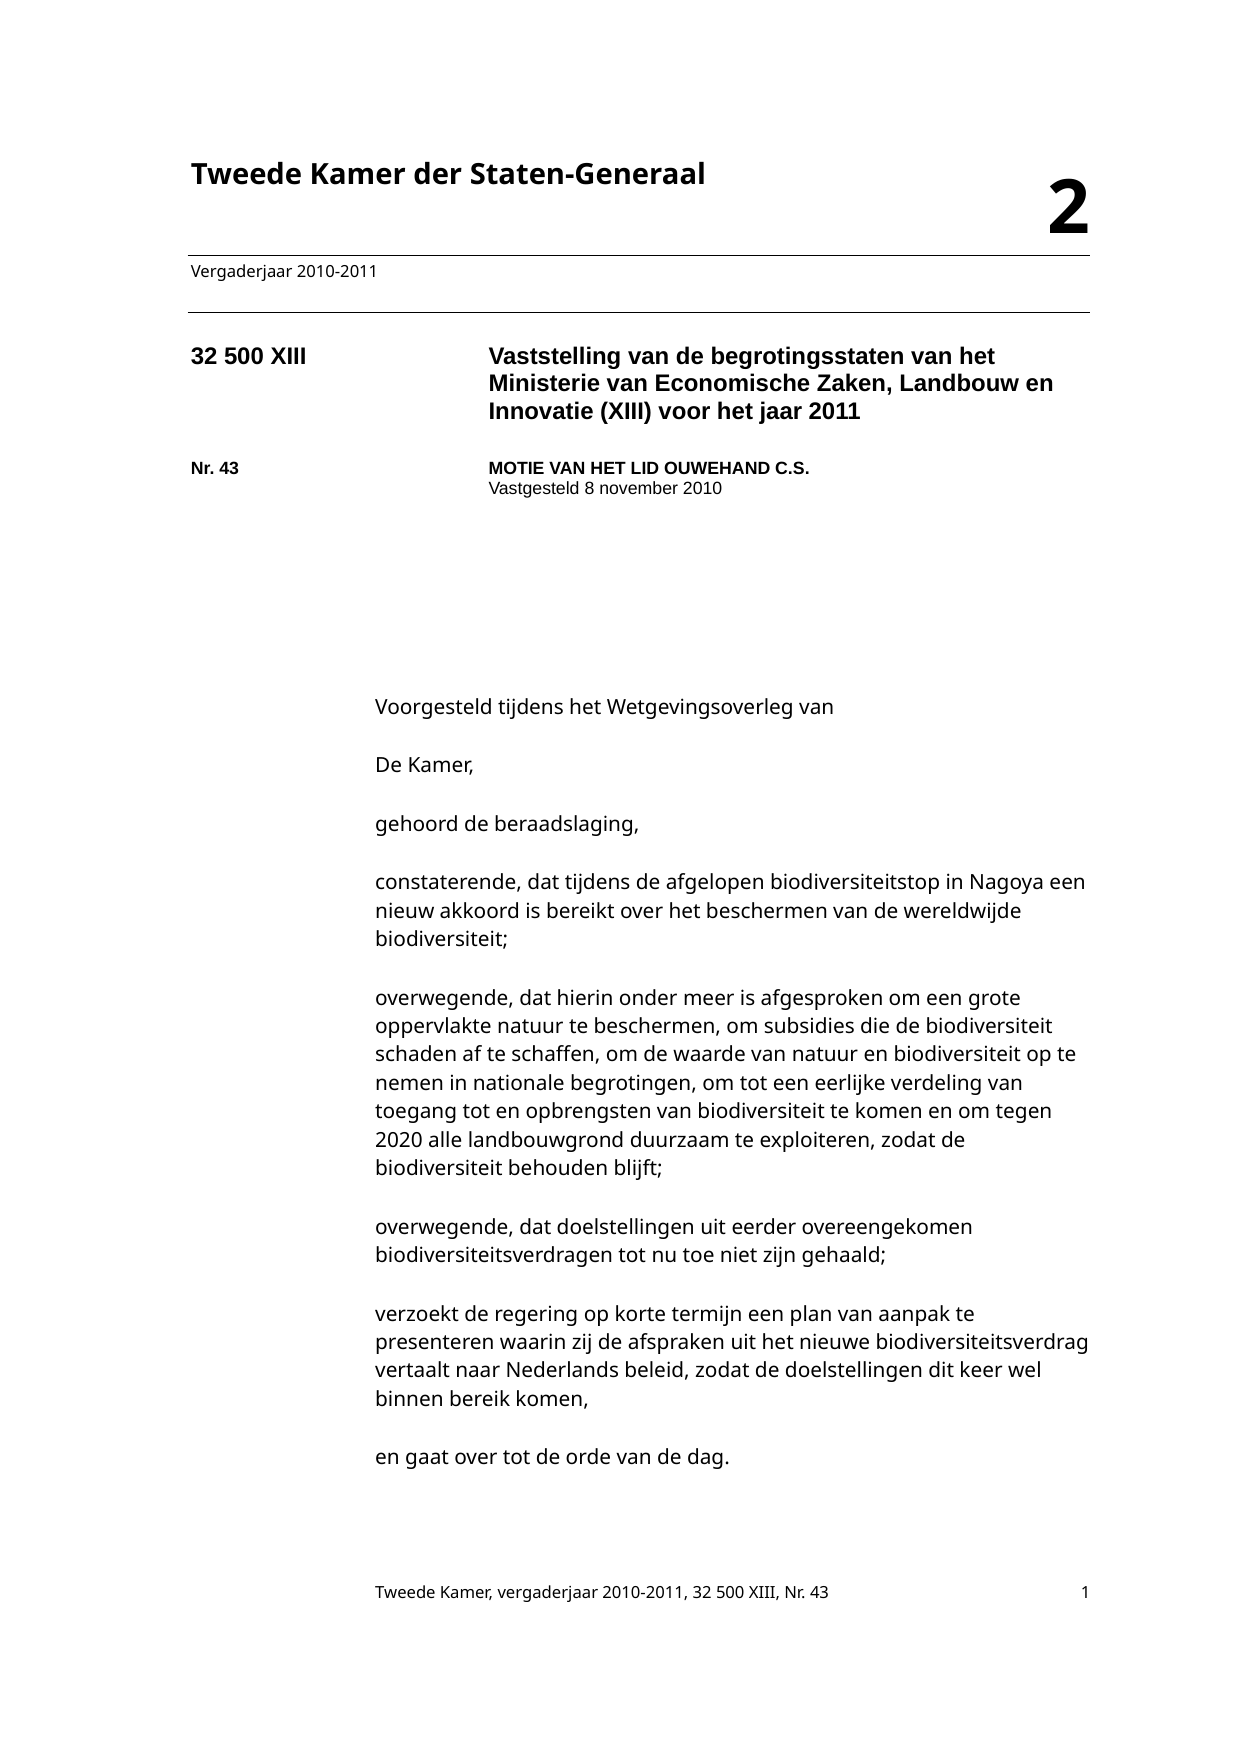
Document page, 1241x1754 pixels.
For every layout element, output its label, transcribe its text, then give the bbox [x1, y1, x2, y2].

text Voorgesteld tijdens het Wetgevingsoverleg van [375, 692, 1090, 721]
text overwegende, dat doelstellingen uit eerder overeengekomen biodiversiteitsverdragen tot nu toe niet zijn gehaald; [375, 1212, 1090, 1269]
table_header 2 [910, 150, 1090, 255]
table_cell [188, 313, 485, 339]
table_cell [485, 256, 1090, 312]
table_cell MOTIE VAN HET LID OUWEHAND C.S. Vastgesteld 8 november 2010 [485, 455, 1090, 573]
text overwegende, dat hierin onder meer is afgesproken om een grote oppervlakte natuur te beschermen, om subsidies die de biodiversiteit schaden af te schaffen, om de waarde van natuur en biodiversiteit op te nemen in nationale begrotingen, om tot een eerlijke verdeling van toegang tot en opbrengsten van biodiversiteit te komen en om tegen 2020 alle landbouwgrond duurzaam te exploiteren, zodat de biodiversiteit behouden blijft; [375, 983, 1090, 1182]
table_cell [485, 313, 1090, 339]
text en gaat over tot de orde van de dag. [375, 1442, 1090, 1471]
table_cell Vergaderjaar 2010-2011 [188, 256, 485, 312]
table_cell Vaststelling van de begrotingsstaten van het Ministerie van Economische Zaken, Landbouw en Innovatie (XIII) voor het jaar 2011 [485, 339, 1090, 454]
text verzoekt de regering op korte termijn een plan van aanpak te presenteren waarin zij de afspraken uit het nieuwe biodiversiteitsverdrag vertaalt naar Nederlands beleid, zodat de doelstellingen dit keer wel binnen bereik komen, [375, 1299, 1090, 1412]
table_cell 32 500 XIII [188, 339, 485, 454]
text De Kamer, [375, 751, 1090, 779]
table_header Tweede Kamer der Staten-Generaal [188, 150, 909, 255]
table_cell Nr. 43 [188, 455, 485, 573]
text constaterende, dat tijdens de afgelopen biodiversiteitstop in Nagoya een nieuw akkoord is bereikt over het beschermen van de wereldwijde biodiversiteit; [375, 867, 1090, 953]
text gehoord de beraadslaging, [375, 809, 1090, 837]
